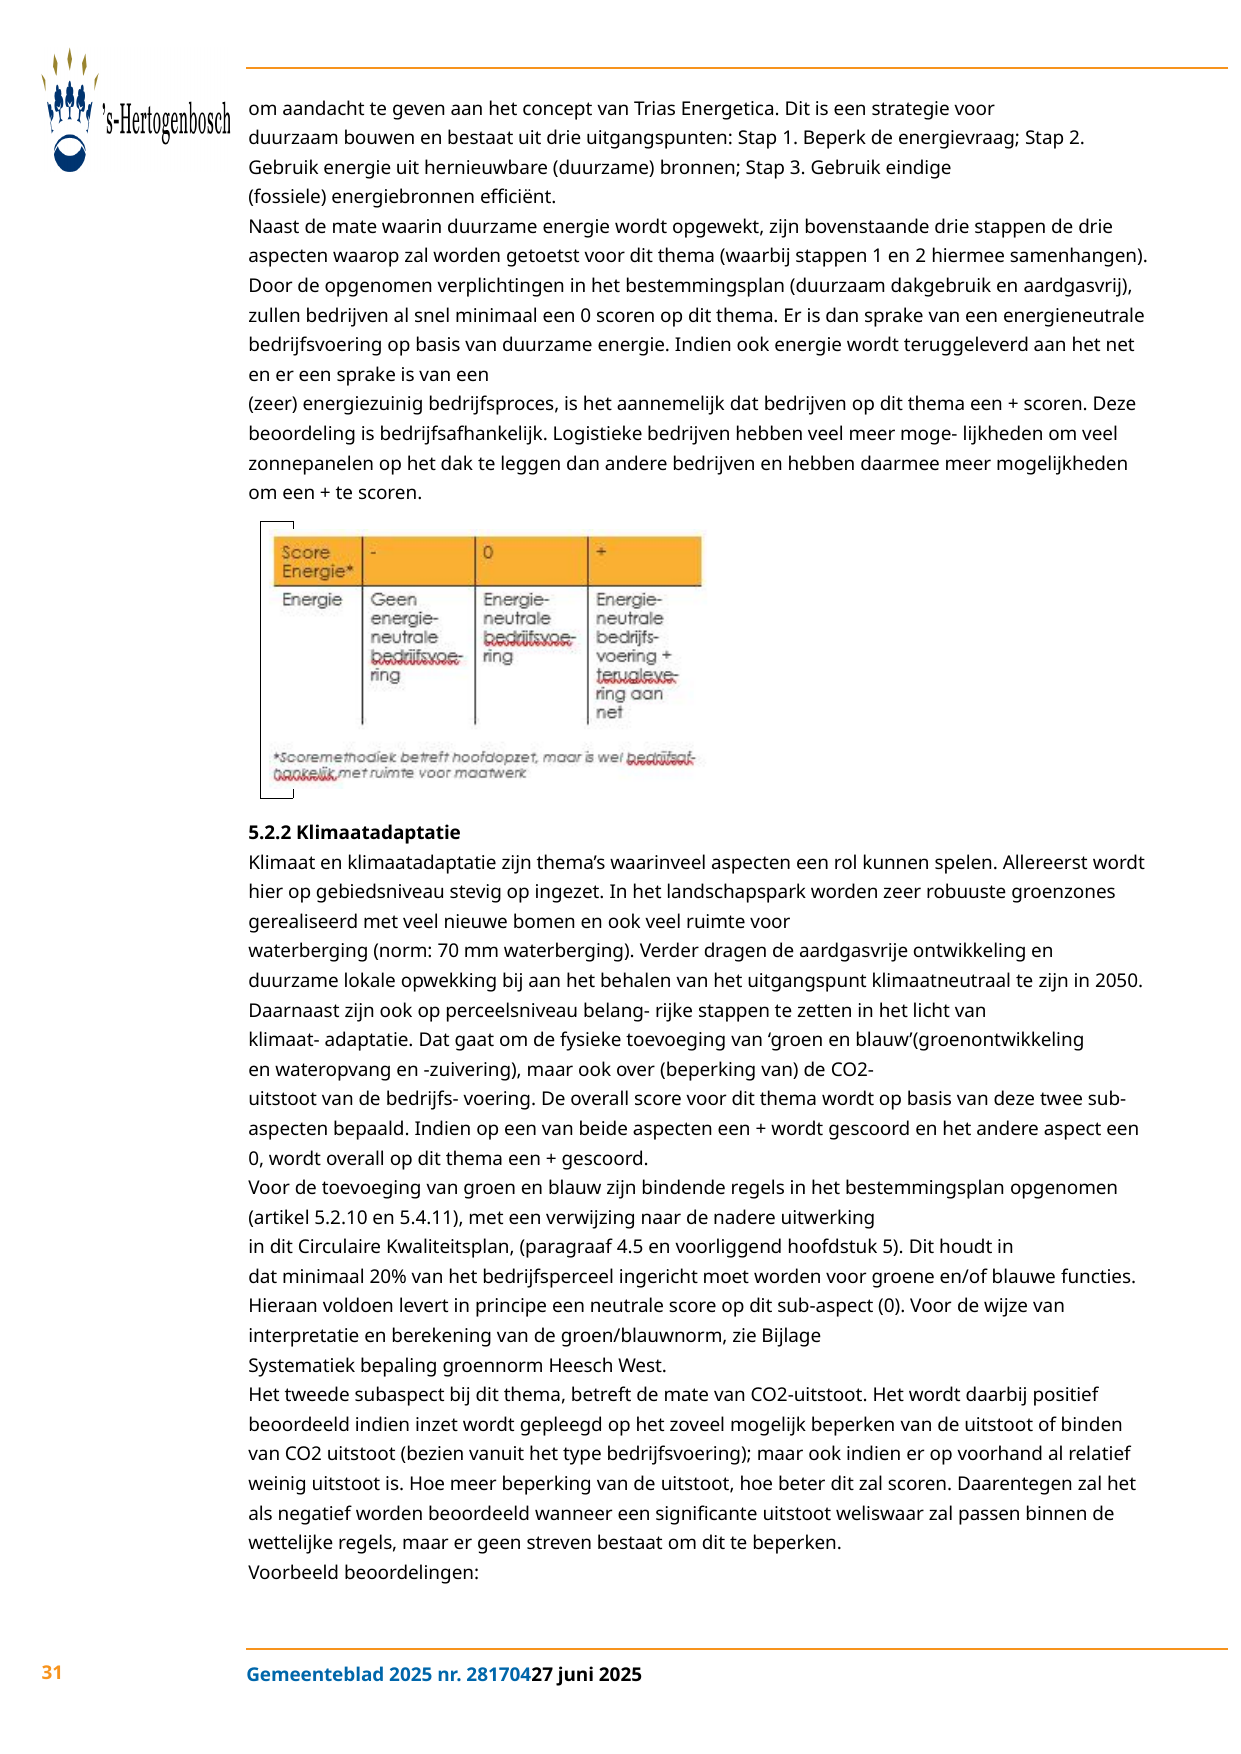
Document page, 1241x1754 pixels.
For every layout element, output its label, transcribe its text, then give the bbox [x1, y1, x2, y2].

text Daarnaast zijn ook op perceelsniveau belang- rijke stappen te zetten in het licht van klimaat- adaptatie. Dat gaat om de fysieke toevoeging van ‘groen en blauw’(groenontwikkeling en wateropvang en -zuivering), maar ook over (beperking van) de CO2-uitstoot van de bedrijfs- voering. De overall score voor dit thema wordt op basis van deze twee sub-aspecten bepaald. Indien op een van beide aspecten een + wordt gescoord en het andere aspect een 0, wordt overall op dit thema een + gescoord. [248, 997, 1152, 1171]
text Klimaat en klimaatadaptatie zijn thema’s waarinveel aspecten een rol kunnen spelen. Allereerst wordt hier op gebiedsniveau stevig op ingezet. In het landschapspark worden zeer robuuste groenzones gerealiseerd met veel nieuwe bomen en ook veel ruimte voor waterberging (norm: 70 mm waterberging). Verder dragen de aardgasvrije ontwikkeling en duurzame lokale opwekking bij aan het behalen van het uitgangspunt klimaatneutraal te zijn in 2050. [248, 849, 1152, 993]
text Door de opgenomen verplichtingen in het bestemmingsplan (duurzaam dakgebruik en aardgasvrij), zullen bedrijven al snel minimaal een 0 scoren op dit thema. Er is dan sprake van een energieneutrale bedrijfsvoering op basis van duurzame energie. Indien ook energie wordt teruggeleverd aan het net en er een sprake is van een (zeer) energiezuinig bedrijfsproces, is het aannemelijk dat bedrijven op dit thema een + scoren. Deze beoordeling is bedrijfsafhankelijk. Logistieke bedrijven hebben veel meer moge- lijkheden om veel zonnepanelen op het dak te leggen dan andere bedrijven en hebben daarmee meer mogelijkheden om een + te scoren. [248, 272, 1152, 505]
text Voor de toevoeging van groen en blauw zijn bindende regels in het bestemmingsplan opgenomen (artikel 5.2.10 en 5.4.11), met een verwijzing naar de nadere uitwerking in dit Circulaire Kwaliteitsplan, (paragraaf 4.5 en voorliggend hoofdstuk 5). Dit houdt in dat minimaal 20% van het bedrijfsperceel ingericht moet worden voor groene en/of blauwe functies. Hieraan voldoen levert in principe een neutrale score op dit sub-aspect (0). Voor de wijze van interpretatie en berekening van de groen/blauwnorm, zie Bijlage Systematiek bepaling groennorm Heesch West. [248, 1174, 1152, 1378]
picture [41, 47, 231, 172]
text Voorbeeld beoordelingen: [248, 1559, 1152, 1585]
text om aandacht te geven aan het concept van Trias Energetica. Dit is een strategie voor duurzaam bouwen en bestaat uit drie uitgangspunten: Stap 1. Beperk de energievraag; Stap 2. Gebruik energie uit hernieuwbare (duurzame) bronnen; Stap 3. Gebruik eindige (fossiele) energiebronnen efficiënt. [248, 95, 1152, 209]
text Naast de mate waarin duurzame energie wordt opgewekt, zijn bovenstaande drie stappen de drie aspecten waarop zal worden getoetst voor dit thema (waarbij stappen 1 en 2 hiermee samenhangen). [248, 213, 1152, 268]
picture [268, 529, 708, 789]
text 5.2.2 Klimaatadaptatie [248, 819, 1152, 845]
text Het tweede subaspect bij dit thema, betreft de mate van CO2-uitstoot. Het wordt daarbij positief beoordeeld indien inzet wordt gepleegd op het zoveel mogelijk beperken van de uitstoot of binden van CO2 uitstoot (bezien vanuit het type bedrijfsvoering); maar ook indien er op voorhand al relatief weinig uitstoot is. Hoe meer beperking van de uitstoot, hoe beter dit zal scoren. Daarentegen zal het als negatief worden beoordeeld wanneer een significante uitstoot weliswaar zal passen binnen de wettelijke regels, maar er geen streven bestaat om dit te beperken. [248, 1381, 1152, 1555]
